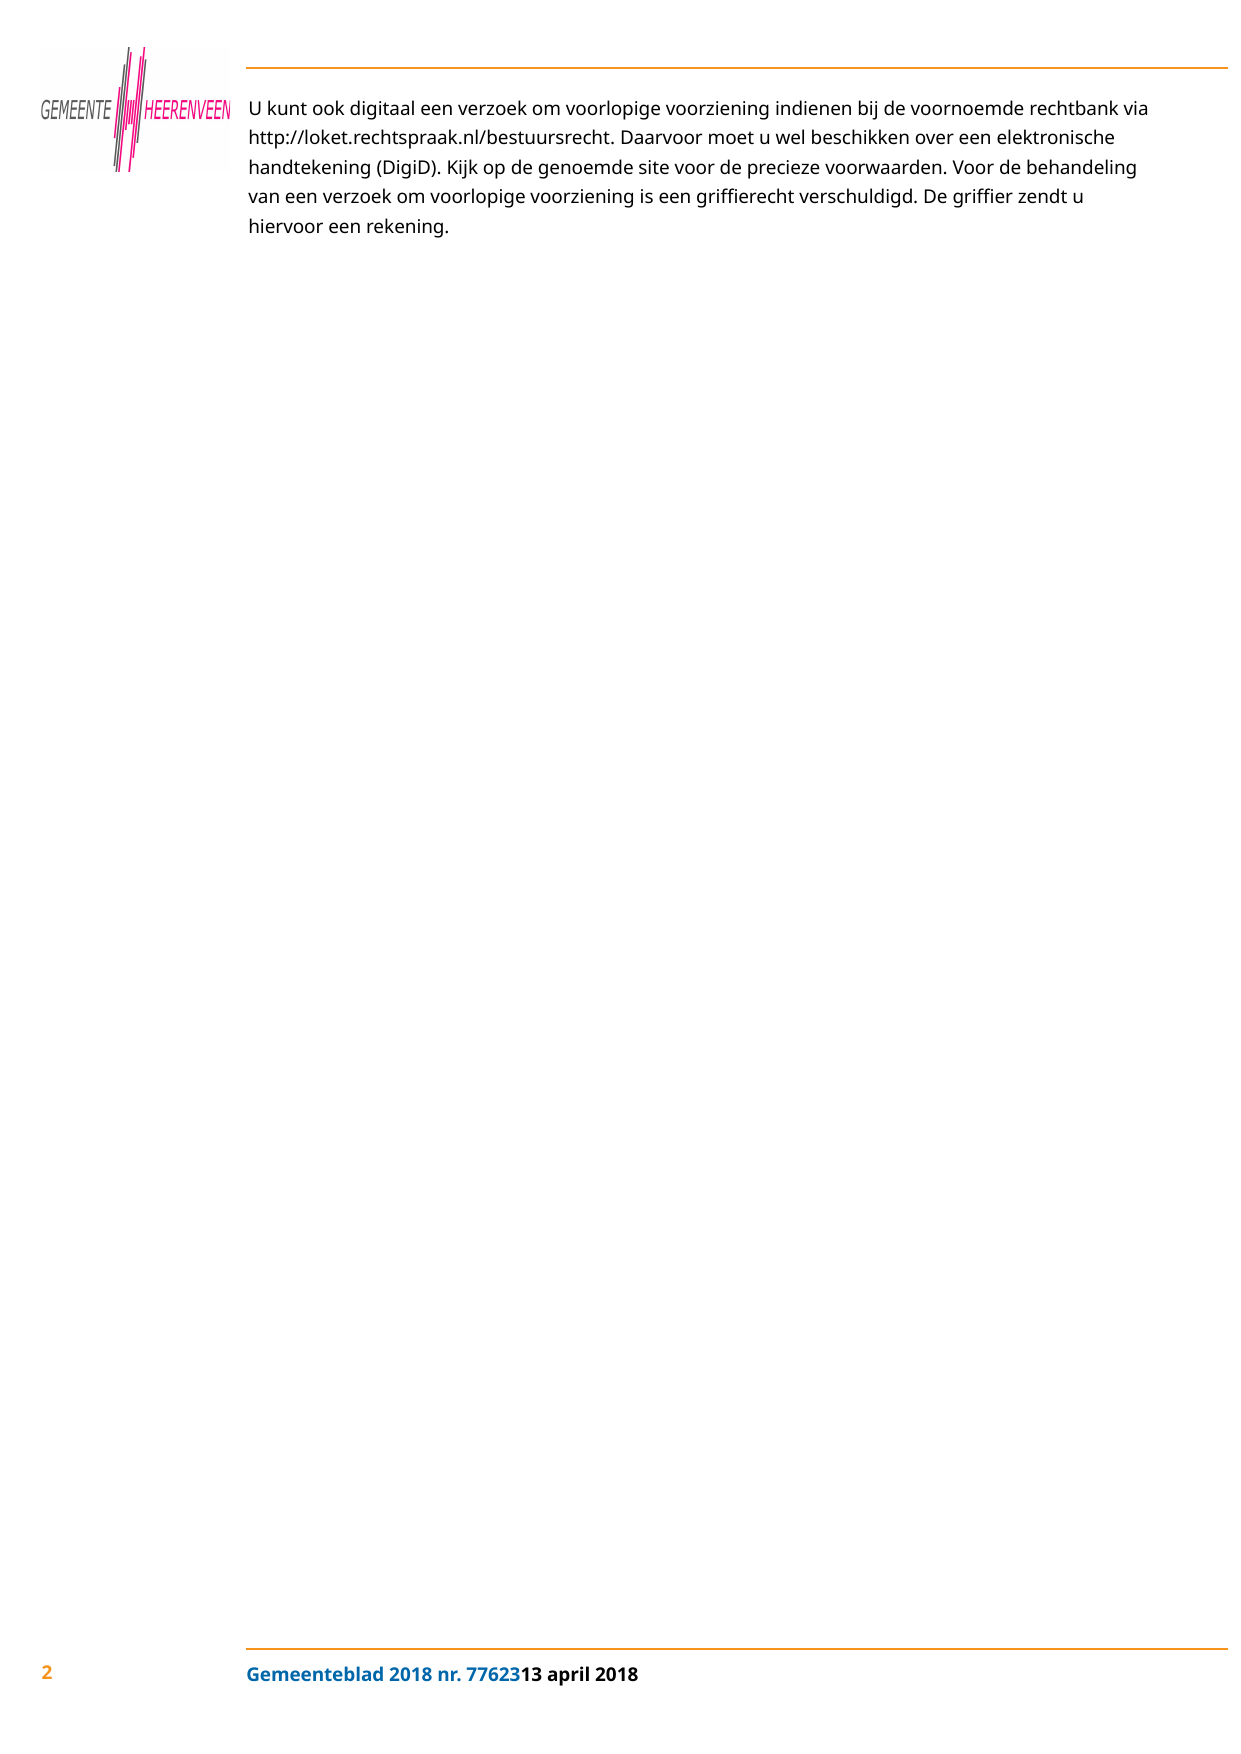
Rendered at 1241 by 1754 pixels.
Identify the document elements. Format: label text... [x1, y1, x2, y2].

picture [41, 47, 231, 172]
text U kunt ook digitaal een verzoek om voorlopige voorziening indienen bij de voornoemde rechtbank via http://loket.rechtspraak.nl/bestuursrecht. Daarvoor moet u wel beschikken over een elektronische handtekening (DigiD). Kijk op de genoemde site voor de precieze voorwaarden. Voor de behandeling van een verzoek om voorlopige voorziening is een griffierecht verschuldigd. De griffier zendt u hiervoor een rekening. [248, 95, 1152, 239]
